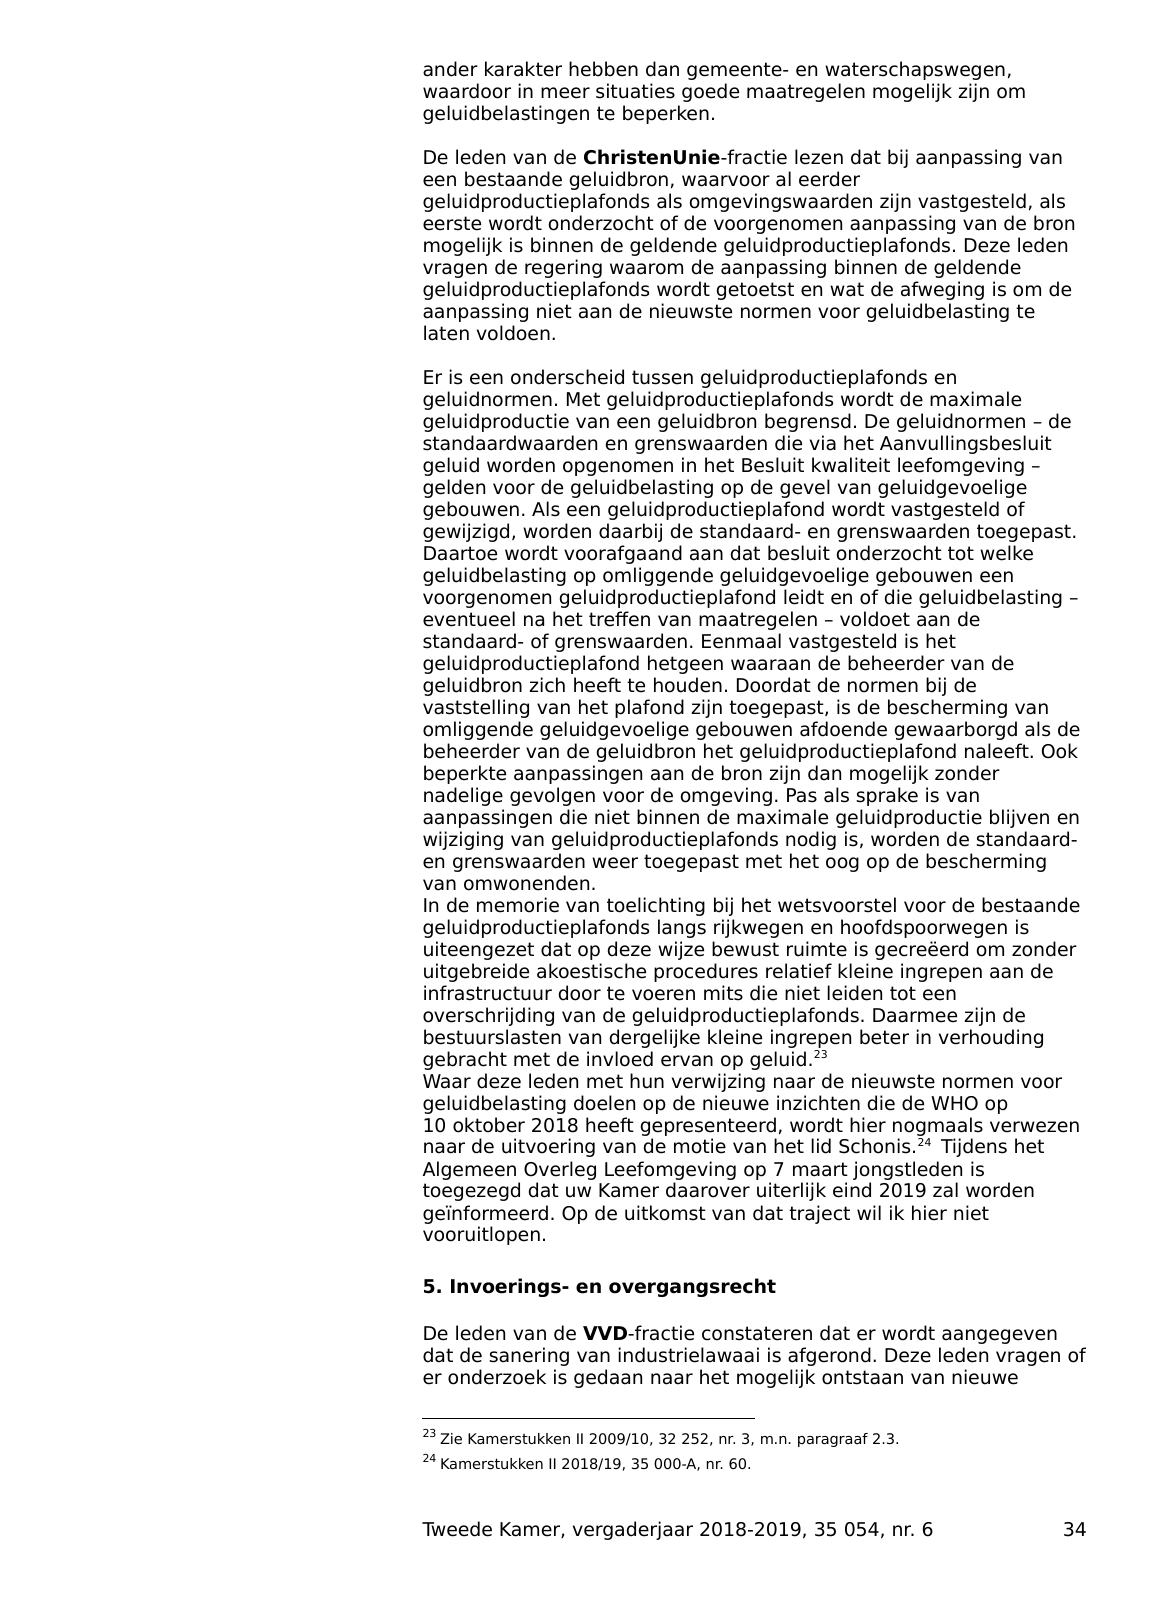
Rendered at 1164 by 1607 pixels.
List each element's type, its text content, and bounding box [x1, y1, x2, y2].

text Zie Kamerstukken II 2009/10, 32 252, nr. 3, m.n. paragraaf 2.3. [422, 1427, 1087, 1449]
text Kamerstukken II 2018/19, 35 000-A, nr. 60. [422, 1452, 1087, 1474]
subtitle 5. Invoerings- en overgangsrecht [422, 1276, 1087, 1298]
text ander karakter hebben dan gemeente- en waterschapswegen, waardoor in meer situaties goede maatregelen mogelijk zijn om geluidbelastingen te beperken. [422, 59, 1087, 125]
text De leden van de ChristenUnie-fractie lezen dat bij aanpassing van een bestaande geluidbron, waarvoor al eerder geluidproductieplafonds als omgevingswaarden zijn vastgesteld, als eerste wordt onderzocht of de voorgenomen aanpassing van de bron mogelijk is binnen de geldende geluidproductieplafonds. Deze leden vragen de regering waarom de aanpassing binnen de geldende geluidproductieplafonds wordt getoetst en wat de afweging is om de aanpassing niet aan de nieuwste normen voor geluidbelasting te laten voldoen. [422, 147, 1087, 345]
text In de memorie van toelichting bij het wetsvoorstel voor de bestaande geluidproductieplafonds langs rijkwegen en hoofdspoorwegen is uiteengezet dat op deze wijze bewust ruimte is gecreëerd om zonder uitgebreide akoestische procedures relatief kleine ingrepen aan de infrastructuur door te voeren mits die niet leiden tot een overschrijding van de geluidproductieplafonds. Daarmee zijn de bestuurslasten van dergelijke kleine ingrepen beter in verhouding gebracht met de invloed ervan op geluid. [422, 895, 1087, 1071]
text Waar deze leden met hun verwijzing naar de nieuwste normen voor geluidbelasting doelen op de nieuwe inzichten die de WHO op 10 oktober 2018 heeft gepresenteerd, wordt hier nogmaals verwezen naar de uitvoering van de motie van het lid Schonis. Tijdens het Algemeen Overleg Leefomgeving op 7 maart jongstleden is toegezegd dat uw Kamer daarover uiterlijk eind 2019 zal worden geïnformeerd. Op de uitkomst van dat traject wil ik hier niet vooruitlopen. [422, 1071, 1087, 1246]
text De leden van de VVD-fractie constateren dat er wordt aangegeven dat de sanering van industrielawaai is afgerond. Deze leden vragen of er onderzoek is gedaan naar het mogelijk ontstaan van nieuwe [422, 1323, 1087, 1389]
text Er is een onderscheid tussen geluidproductieplafonds en geluidnormen. Met geluidproductieplafonds wordt de maximale geluidproductie van een geluidbron begrensd. De geluidnormen – de standaardwaarden en grenswaarden die via het Aanvullingsbesluit geluid worden opgenomen in het Besluit kwaliteit leefomgeving – gelden voor de geluidbelasting op de gevel van geluidgevoelige gebouwen. Als een geluidproductieplafond wordt vastgesteld of gewijzigd, worden daarbij de standaard- en grenswaarden toegepast. Daartoe wordt voorafgaand aan dat besluit onderzocht tot welke geluidbelasting op omliggende geluidgevoelige gebouwen een voorgenomen geluidproductieplafond leidt en of die geluidbelasting – eventueel na het treffen van maatregelen – voldoet aan de standaard- of grenswaarden. Eenmaal vastgesteld is het geluidproductieplafond hetgeen waaraan de beheerder van de geluidbron zich heeft te houden. Doordat de normen bij de vaststelling van het plafond zijn toegepast, is de bescherming van omliggende geluidgevoelige gebouwen afdoende gewaarborgd als de beheerder van de geluidbron het geluidproductieplafond naleeft. Ook beperkte aanpassingen aan de bron zijn dan mogelijk zonder nadelige gevolgen voor de omgeving. Pas als sprake is van aanpassingen die niet binnen de maximale geluidproductie blijven en wijziging van geluidproductieplafonds nodig is, worden de standaard- en grenswaarden weer toegepast met het oog op de bescherming van omwonenden. [422, 367, 1087, 895]
